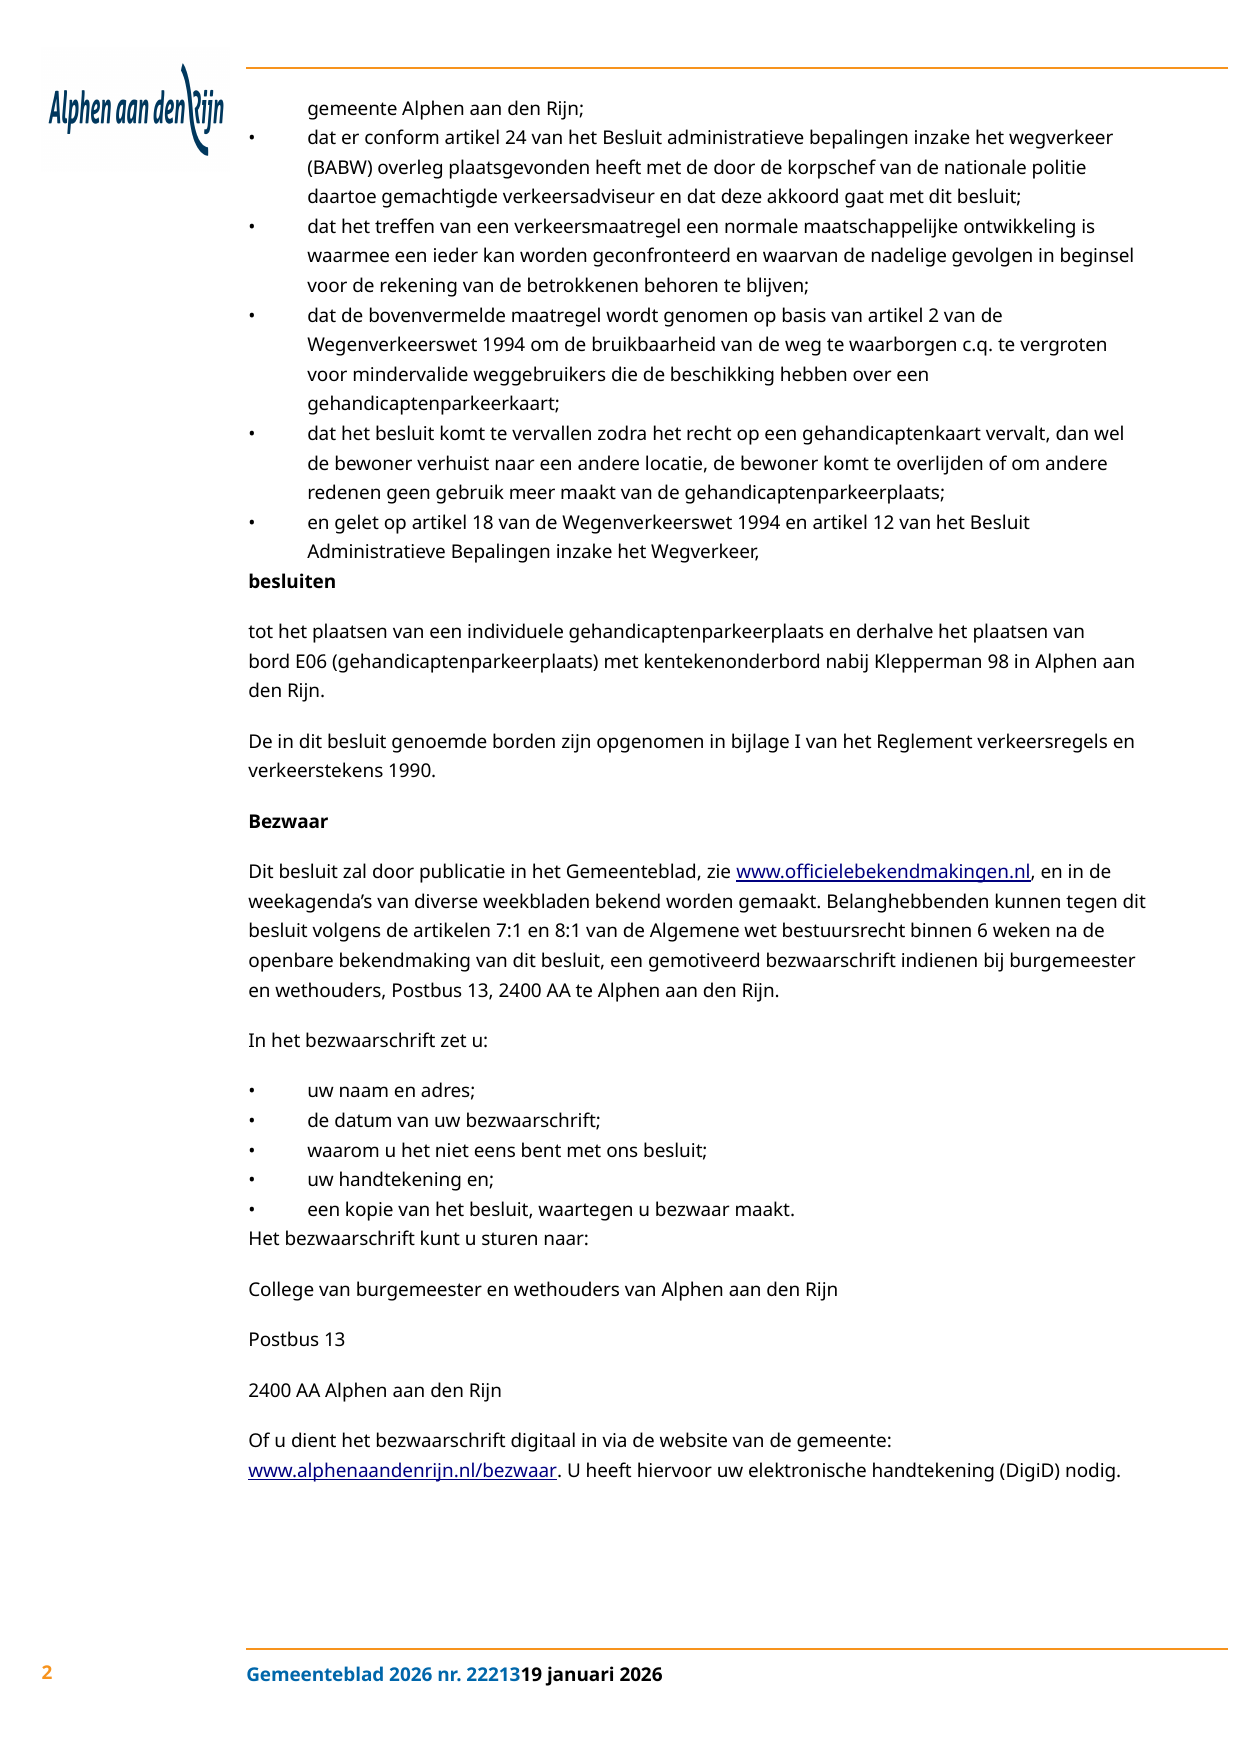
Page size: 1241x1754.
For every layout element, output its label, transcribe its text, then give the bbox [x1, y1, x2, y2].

text Bezwaar [248, 808, 1152, 834]
list gemeente Alphen aan den Rijn; [248, 95, 1152, 121]
text Het bezwaarschrift kunt u sturen naar: [248, 1226, 1152, 1251]
text 2400 AA Alphen aan den Rijn [248, 1377, 1152, 1403]
text College van burgemeester en wethouders van Alphen aan den Rijn [248, 1276, 1152, 1302]
list dat er conform artikel 24 van het Besluit administratieve bepalingen inzake het wegverkeer (BABW) overleg plaatsgevonden heeft met de door de korpschef van de nationale politie daartoe gemachtigde verkeersadviseur en dat deze akkoord gaat met dit besluit; [248, 124, 1152, 209]
list dat het treffen van een verkeersmaatregel een normale maatschappelijke ontwikkeling is waarmee een ieder kan worden geconfronteerd en waarvan de nadelige gevolgen in beginsel voor de rekening van de betrokkenen behoren te blijven; [248, 213, 1152, 298]
list en gelet op artikel 18 van de Wegenverkeerswet 1994 en artikel 12 van het Besluit Administratieve Bepalingen inzake het Wegverkeer, [248, 509, 1152, 564]
list waarom u het niet eens bent met ons besluit; [248, 1137, 1152, 1163]
text De in dit besluit genoemde borden zijn opgenomen in bijlage I van het Reglement verkeersregels en verkeerstekens 1990. [248, 728, 1152, 783]
list een kopie van het besluit, waartegen u bezwaar maakt. [248, 1196, 1152, 1222]
text Postbus 13 [248, 1326, 1152, 1352]
list dat de bovenvermelde maatregel wordt genomen op basis van artikel 2 van de Wegenverkeerswet 1994 om de bruikbaarheid van de weg te waarborgen c.q. te vergroten voor mindervalide weggebruikers die de beschikking hebben over een gehandicaptenparkeerkaart; [248, 302, 1152, 416]
text tot het plaatsen van een individuele gehandicaptenparkeerplaats en derhalve het plaatsen van bord E06 (gehandicaptenparkeerplaats) met kentekenonderbord nabij Klepperman 98 in Alphen aan den Rijn. [248, 618, 1152, 703]
text besluiten [248, 568, 1152, 594]
text Of u dient het bezwaarschrift digitaal in via de website van de gemeente: www.alphenaandenrijn.nl/bezwaar. U heeft hiervoor uw elektronische handtekening (DigiD) nodig. [248, 1427, 1152, 1483]
list uw handtekening en; [248, 1166, 1152, 1192]
list dat het besluit komt te vervallen zodra het recht op een gehandicaptenkaart vervalt, dan wel de bewoner verhuist naar een andere locatie, de bewoner komt te overlijden of om andere redenen geen gebruik meer maakt van de gehandicaptenparkeerplaats; [248, 420, 1152, 505]
text In het bezwaarschrift zet u: [248, 1027, 1152, 1053]
text Dit besluit zal door publicatie in het Gemeenteblad, zie www.officielebekendmakingen.nl, en in de weekagenda’s van diverse weekbladen bekend worden gemaakt. Belanghebbenden kunnen tegen dit besluit volgens de artikelen 7:1 en 8:1 van de Algemene wet bestuursrecht binnen 6 weken na de openbare bekendmaking van dit besluit, een gemotiveerd bezwaarschrift indienen bij burgemeester en wethouders, Postbus 13, 2400 AA te Alphen aan den Rijn. [248, 858, 1152, 1003]
list uw naam en adres; [248, 1078, 1152, 1103]
list de datum van uw bezwaarschrift; [248, 1107, 1152, 1133]
picture [41, 47, 231, 172]
